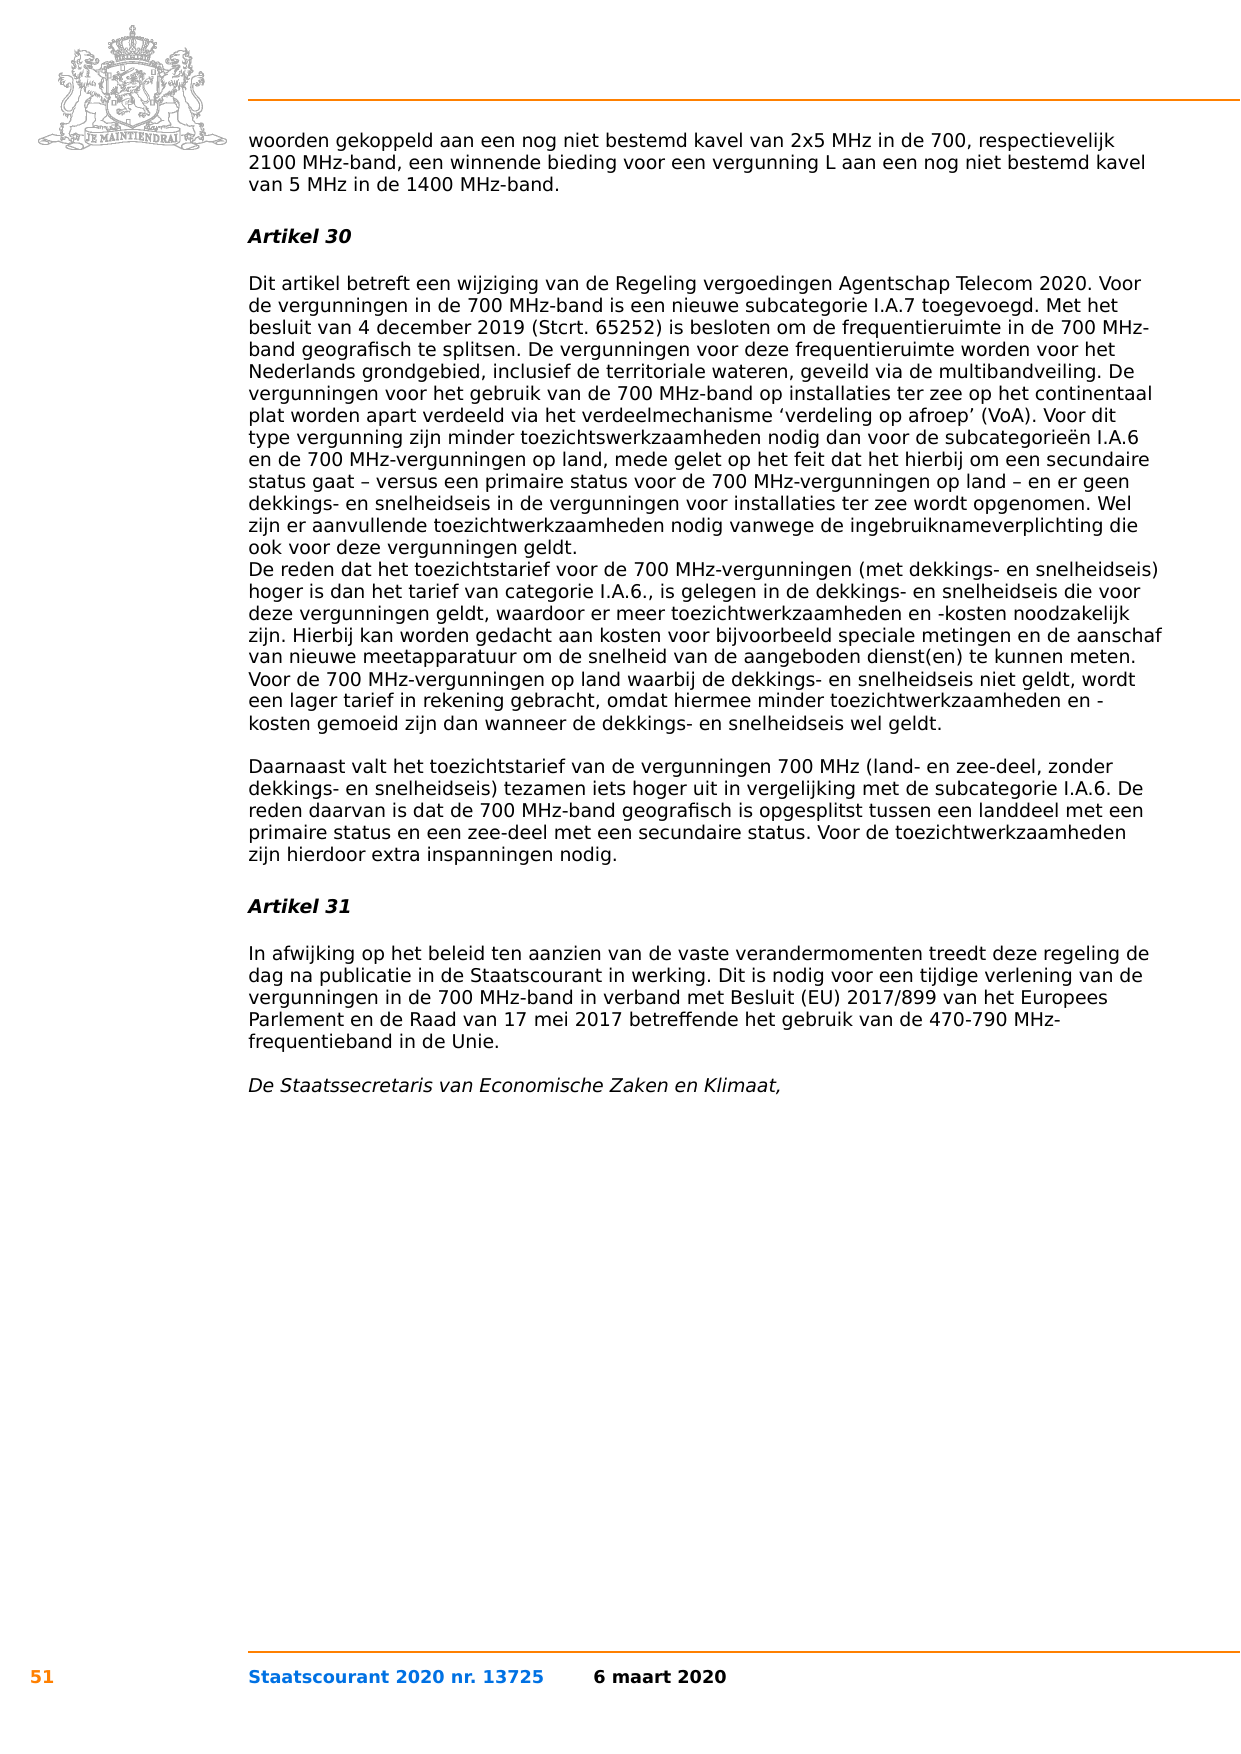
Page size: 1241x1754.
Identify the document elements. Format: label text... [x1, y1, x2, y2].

picture [38, 25, 227, 150]
subtitle Artikel 30 [248, 226, 1163, 248]
subtitle Artikel 31 [248, 896, 1163, 918]
text De reden dat het toezichtstarief voor de 700 MHz-vergunningen (met dekkings- en snelheidseis) hoger is dan het tarief van categorie I.A.6., is gelegen in de dekkings- en snelheidseis die voor deze vergunningen geldt, waardoor er meer toezichtwerkzaamheden en -kosten noodzakelijk zijn. Hierbij kan worden gedacht aan kosten voor bijvoorbeeld speciale metingen en de aanschaf van nieuwe meetapparatuur om de snelheid van de aangeboden dienst(en) te kunnen meten. Voor de 700 MHz-vergunningen op land waarbij de dekkings- en snelheidseis niet geldt, wordt een lager tarief in rekening gebracht, omdat hiermee minder toezichtwerkzaamheden en -kosten gemoeid zijn dan wanneer de dekkings- en snelheidseis wel geldt. [248, 558, 1163, 734]
text In afwijking op het beleid ten aanzien van de vaste verandermomenten treedt deze regeling de dag na publicatie in de Staatscourant in werking. Dit is nodig voor een tijdige verlening van de vergunningen in de 700 MHz-band in verband met Besluit (EU) 2017/899 van het Europees Parlement en de Raad van 17 mei 2017 betreffende het gebruik van de 470-790 MHz-frequentieband in de Unie. [248, 943, 1163, 1053]
text woorden gekoppeld aan een nog niet bestemd kavel van 2x5 MHz in de 700, respectievelijk 2100 MHz-band, een winnende bieding voor een vergunning L aan een nog niet bestemd kavel van 5 MHz in de 1400 MHz-band. [248, 130, 1163, 196]
text Daarnaast valt het toezichtstarief van de vergunningen 700 MHz (land- en zee-deel, zonder dekkings- en snelheidseis) tezamen iets hoger uit in vergelijking met de subcategorie I.A.6. De reden daarvan is dat de 700 MHz-band geografisch is opgesplitst tussen een landdeel met een primaire status en een zee-deel met een secundaire status. Voor de toezichtwerkzaamheden zijn hierdoor extra inspanningen nodig. [248, 756, 1163, 866]
text Dit artikel betreft een wijziging van de Regeling vergoedingen Agentschap Telecom 2020. Voor de vergunningen in de 700 MHz-band is een nieuwe subcategorie I.A.7 toegevoegd. Met het besluit van 4 december 2019 (Stcrt. 65252) is besloten om de frequentieruimte in de 700 MHz-band geografisch te splitsen. De vergunningen voor deze frequentieruimte worden voor het Nederlands grondgebied, inclusief de territoriale wateren, geveild via de multibandveiling. De vergunningen voor het gebruik van de 700 MHz-band op installaties ter zee op het continentaal plat worden apart verdeeld via het verdeelmechanisme ‘verdeling op afroep’ (VoA). Voor dit type vergunning zijn minder toezichtswerkzaamheden nodig dan voor de subcategorieën I.A.6 en de 700 MHz-vergunningen op land, mede gelet op het feit dat het hierbij om een secundaire status gaat – versus een primaire status voor de 700 MHz-vergunningen op land – en er geen dekkings- en snelheidseis in de vergunningen voor installaties ter zee wordt opgenomen. Wel zijn er aanvullende toezichtwerkzaamheden nodig vanwege de ingebruiknameverplichting die ook voor deze vergunningen geldt. [248, 273, 1163, 558]
text De Staatssecretaris van Economische Zaken en Klimaat, [248, 1075, 1163, 1097]
